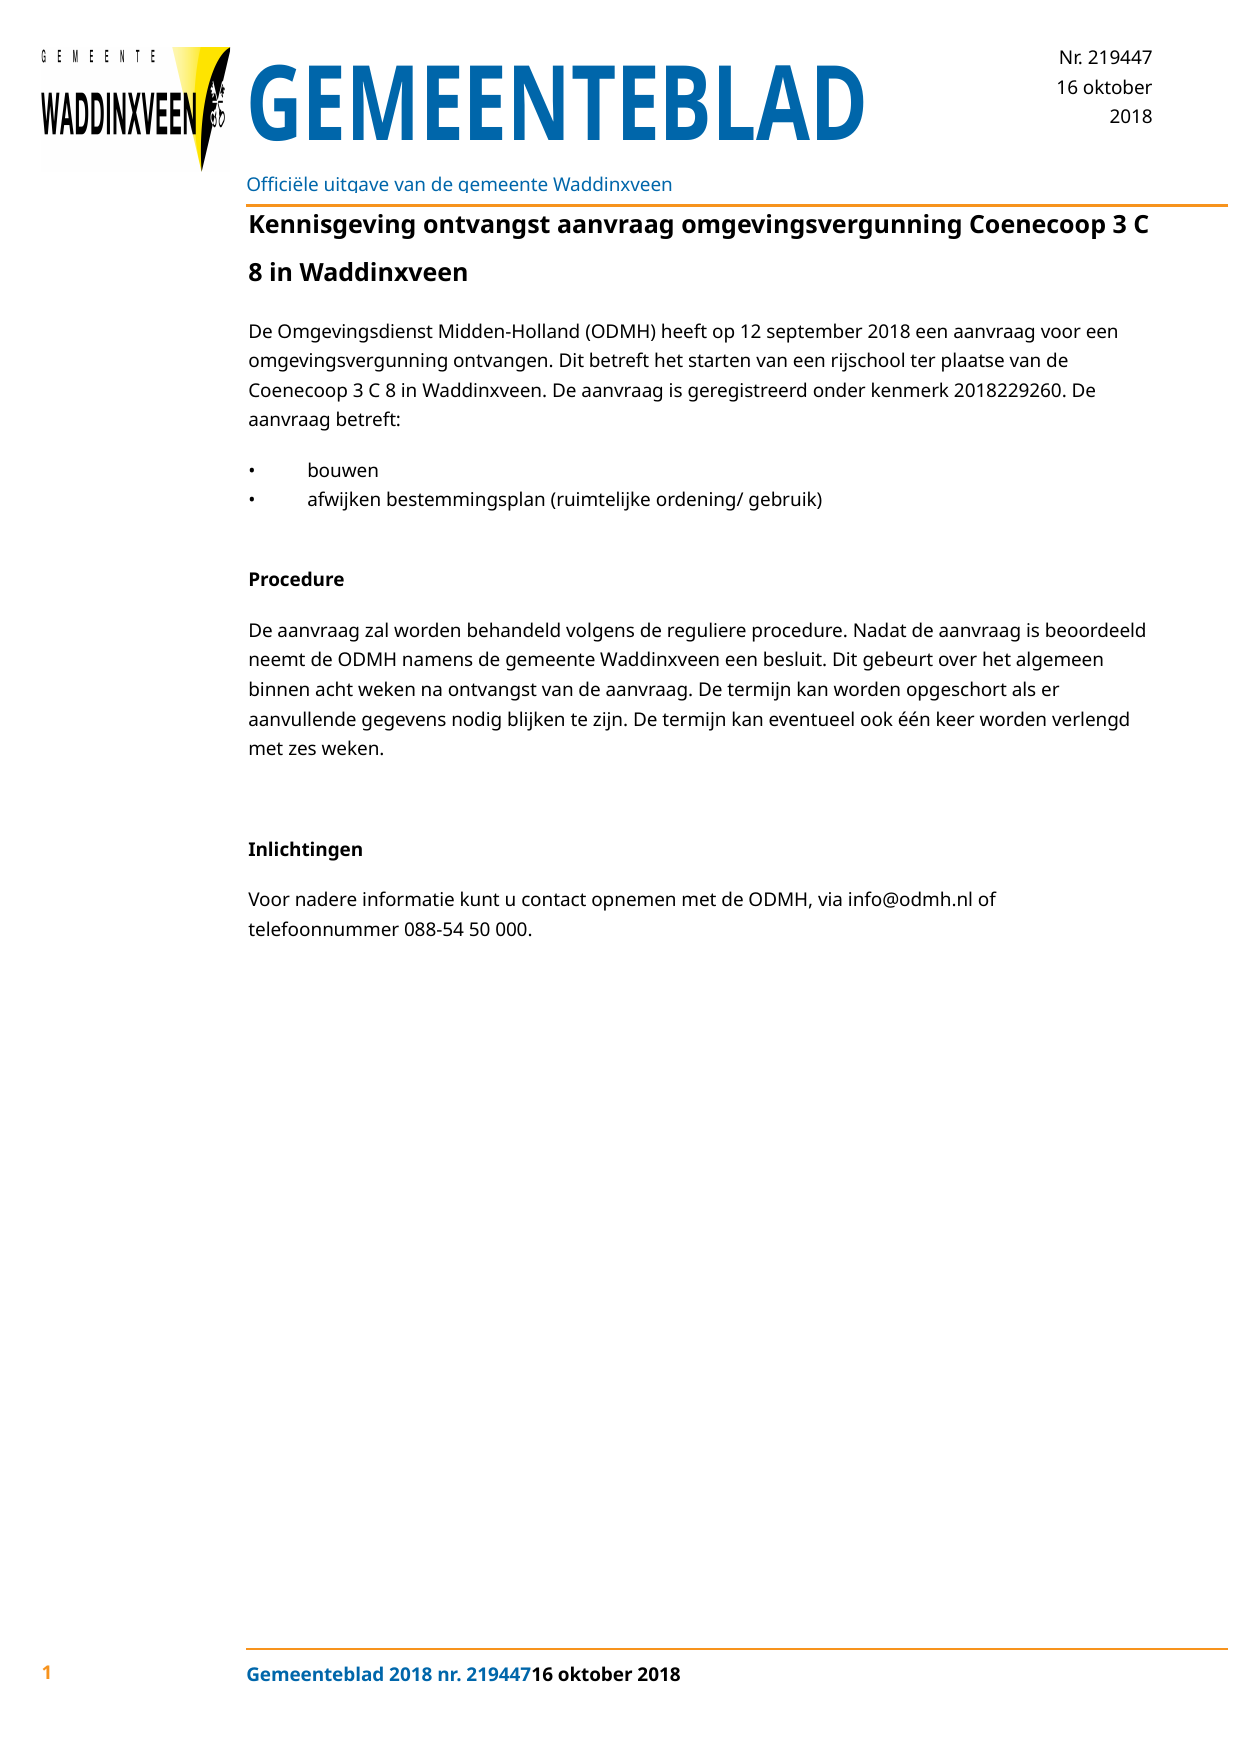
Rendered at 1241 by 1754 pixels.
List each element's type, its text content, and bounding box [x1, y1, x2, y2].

text Voor nadere informatie kunt u contact opnemen met de ODMH, via info@odmh.nl of telefoonnummer 088-54 50 000. [248, 887, 1152, 942]
text Kennisgeving ontvangst aanvraag omgevingsvergunning Coenecoop 3 C 8 in Waddinxveen [248, 207, 1152, 288]
text De aanvraag zal worden behandeld volgens de reguliere procedure. Nadat de aanvraag is beoordeeld neemt de ODMH namens de gemeente Waddinxveen een besluit. Dit gebeurt over het algemeen binnen acht weken na ontvangst van de aanvraag. De termijn kan worden opgeschort als er aanvullende gegevens nodig blijken te zijn. De termijn kan eventueel ook één keer worden verlengd met zes weken. [248, 617, 1152, 761]
list bouwen [248, 457, 1152, 483]
text De Omgevingsdienst Midden-Holland (ODMH) heeft op 12 september 2018 een aanvraag voor een omgevingsvergunning ontvangen. Dit betreft het starten van een rijschool ter plaatse van de Coenecoop 3 C 8 in Waddinxveen. De aanvraag is geregistreerd onder kenmerk 2018229260. De aanvraag betreft: [248, 318, 1152, 432]
list afwijken bestemmingsplan (ruimtelijke ordening/ gebruik) [248, 487, 1152, 512]
picture [41, 47, 231, 172]
text Inlichtingen [248, 836, 1152, 862]
text Procedure [248, 567, 1152, 592]
